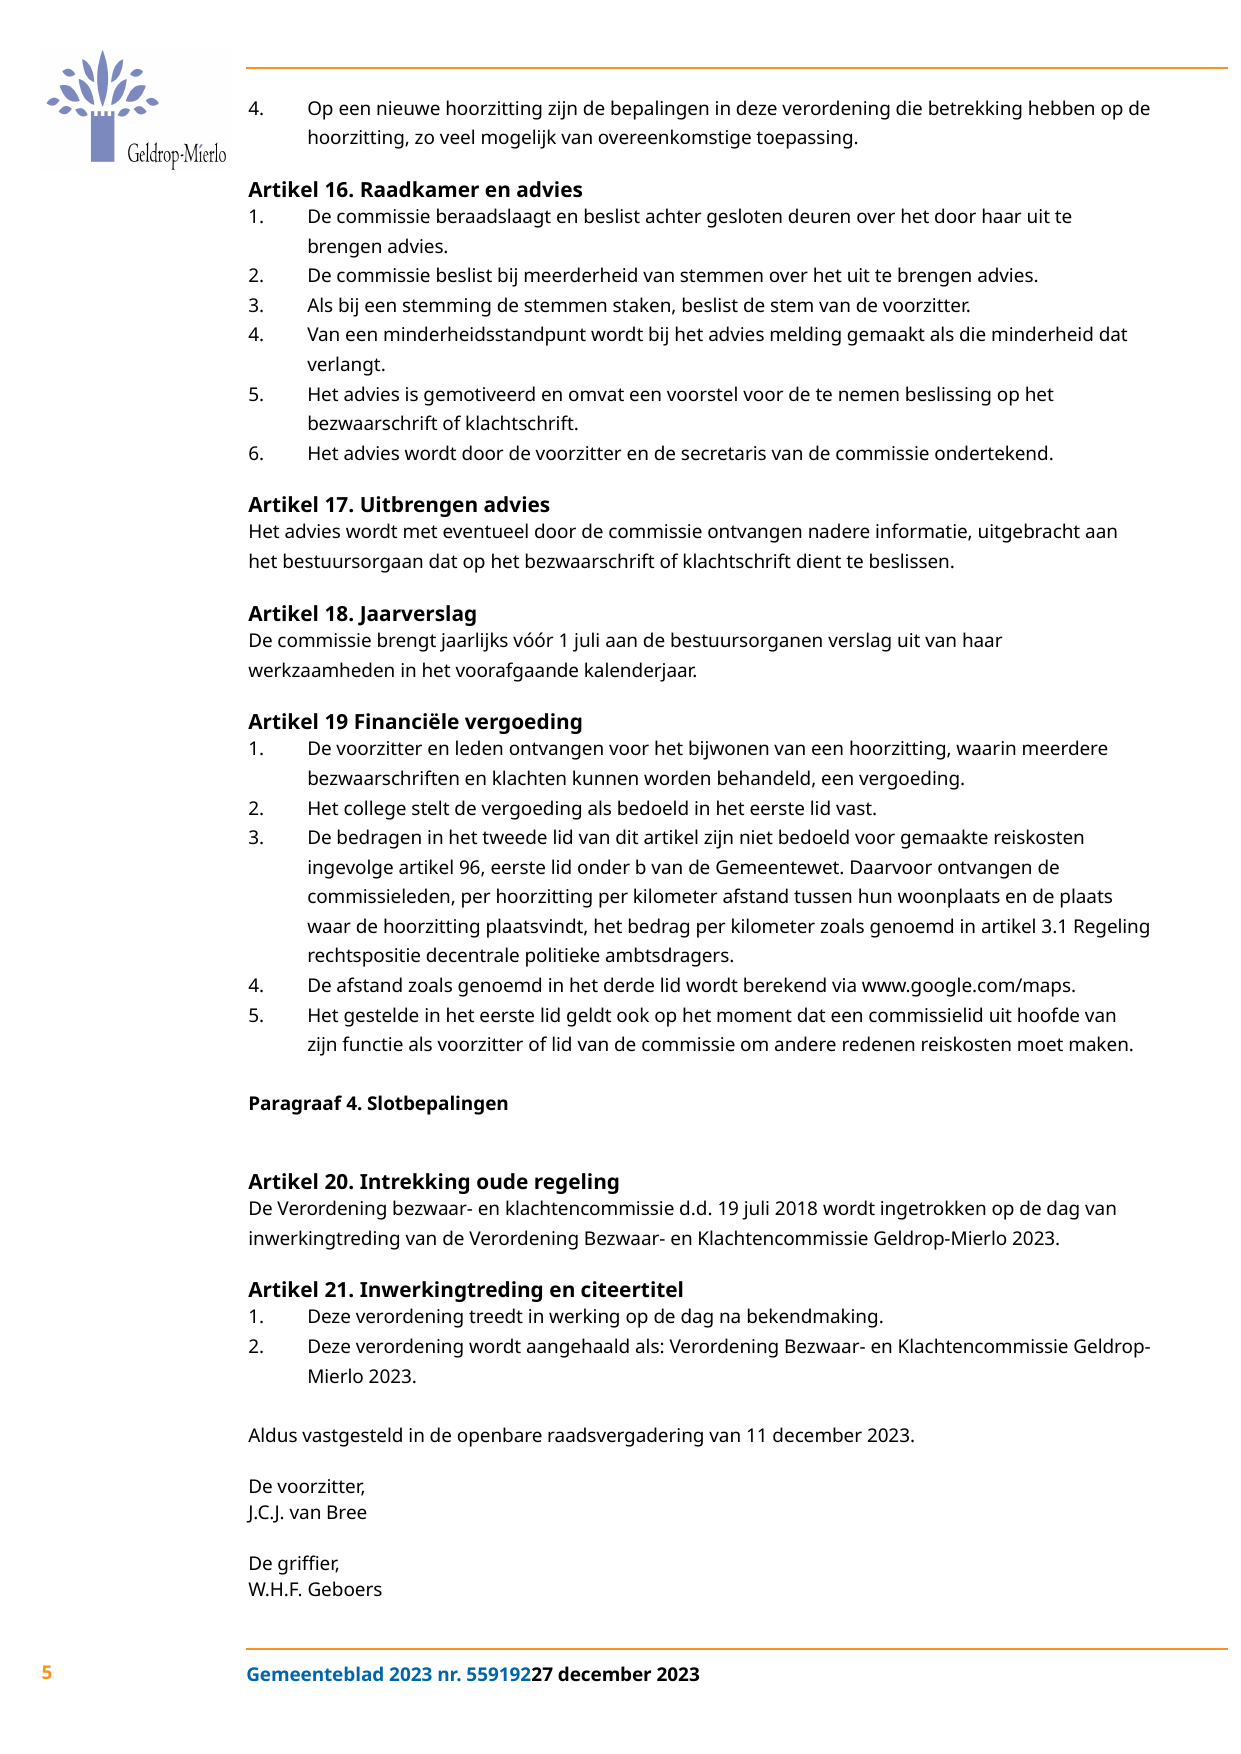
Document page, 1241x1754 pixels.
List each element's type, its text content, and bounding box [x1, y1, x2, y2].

picture [41, 47, 231, 172]
text Paragraaf 4. Slotbepalingen [248, 1091, 1152, 1116]
text De voorzitter, [248, 1473, 1152, 1499]
list De commissie beslist bij meerderheid van stemmen over het uit te brengen advies. [248, 262, 1152, 288]
list Deze verordening wordt aangehaald als: Verordening Bezwaar- en Klachtencommissie Geldrop-Mierlo 2023. [248, 1333, 1152, 1388]
list Op een nieuwe hoorzitting zijn de bepalingen in deze verordening die betrekking hebben op de hoorzitting, zo veel mogelijk van overeenkomstige toepassing. [248, 95, 1152, 150]
text De commissie brengt jaarlijks vóór 1 juli aan de bestuursorganen verslag uit van haar werkzaamheden in het voorafgaande kalenderjaar. [248, 627, 1152, 682]
text Aldus vastgesteld in de openbare raadsvergadering van 11 december 2023. [248, 1422, 1152, 1448]
list Het college stelt de vergoeding als bedoeld in het eerste lid vast. [248, 795, 1152, 821]
list Deze verordening treedt in werking op de dag na bekendmaking. [248, 1304, 1152, 1329]
list De afstand zoals genoemd in het derde lid wordt berekend via www.google.com/maps. [248, 972, 1152, 998]
list Van een minderheidsstandpunt wordt bij het advies melding gemaakt als die minderheid dat verlangt. [248, 322, 1152, 377]
text Artikel 19 Financiële vergoeding [248, 707, 1152, 736]
list Het gestelde in het eerste lid geldt ook op het moment dat een commissielid uit hoofde van zijn functie als voorzitter of lid van de commissie om andere redenen reiskosten moet maken. [248, 1002, 1152, 1057]
text J.C.J. van Bree [248, 1499, 1152, 1525]
list Als bij een stemming de stemmen staken, beslist de stem van de voorzitter. [248, 292, 1152, 318]
text Artikel 17. Uitbrengen advies [248, 490, 1152, 519]
text Artikel 20. Intrekking oude regeling [248, 1167, 1152, 1195]
list Het advies is gemotiveerd en omvat een voorstel voor de te nemen beslissing op het bezwaarschrift of klachtschrift. [248, 381, 1152, 436]
list Het advies wordt door de voorzitter en de secretaris van de commissie ondertekend. [248, 440, 1152, 466]
text Het advies wordt met eventueel door de commissie ontvangen nadere informatie, uitgebracht aan het bestuursorgaan dat op het bezwaarschrift of klachtschrift dient te beslissen. [248, 519, 1152, 574]
text Artikel 21. Inwerkingtreding en citeertitel [248, 1275, 1152, 1304]
text De griffier, [248, 1551, 1152, 1576]
text W.H.F. Geboers [248, 1576, 1152, 1602]
list De commissie beraadslaagt en beslist achter gesloten deuren over het door haar uit te brengen advies. [248, 203, 1152, 258]
list De voorzitter en leden ontvangen voor het bijwonen van een hoorzitting, waarin meerdere bezwaarschriften en klachten kunnen worden behandeld, een vergoeding. [248, 736, 1152, 791]
text Artikel 16. Raadkamer en advies [248, 175, 1152, 203]
text De Verordening bezwaar- en klachtencommissie d.d. 19 juli 2018 wordt ingetrokken op de dag van inwerkingtreding van de Verordening Bezwaar- en Klachtencommissie Geldrop-Mierlo 2023. [248, 1195, 1152, 1251]
list De bedragen in het tweede lid van dit artikel zijn niet bedoeld voor gemaakte reiskosten ingevolge artikel 96, eerste lid onder b van de Gemeentewet. Daarvoor ontvangen de commissieleden, per hoorzitting per kilometer afstand tussen hun woonplaats en de plaats waar de hoorzitting plaatsvindt, het bedrag per kilometer zoals genoemd in artikel 3.1 Regeling rechtspositie decentrale politieke ambtsdragers. [248, 824, 1152, 968]
text Artikel 18. Jaarverslag [248, 599, 1152, 627]
